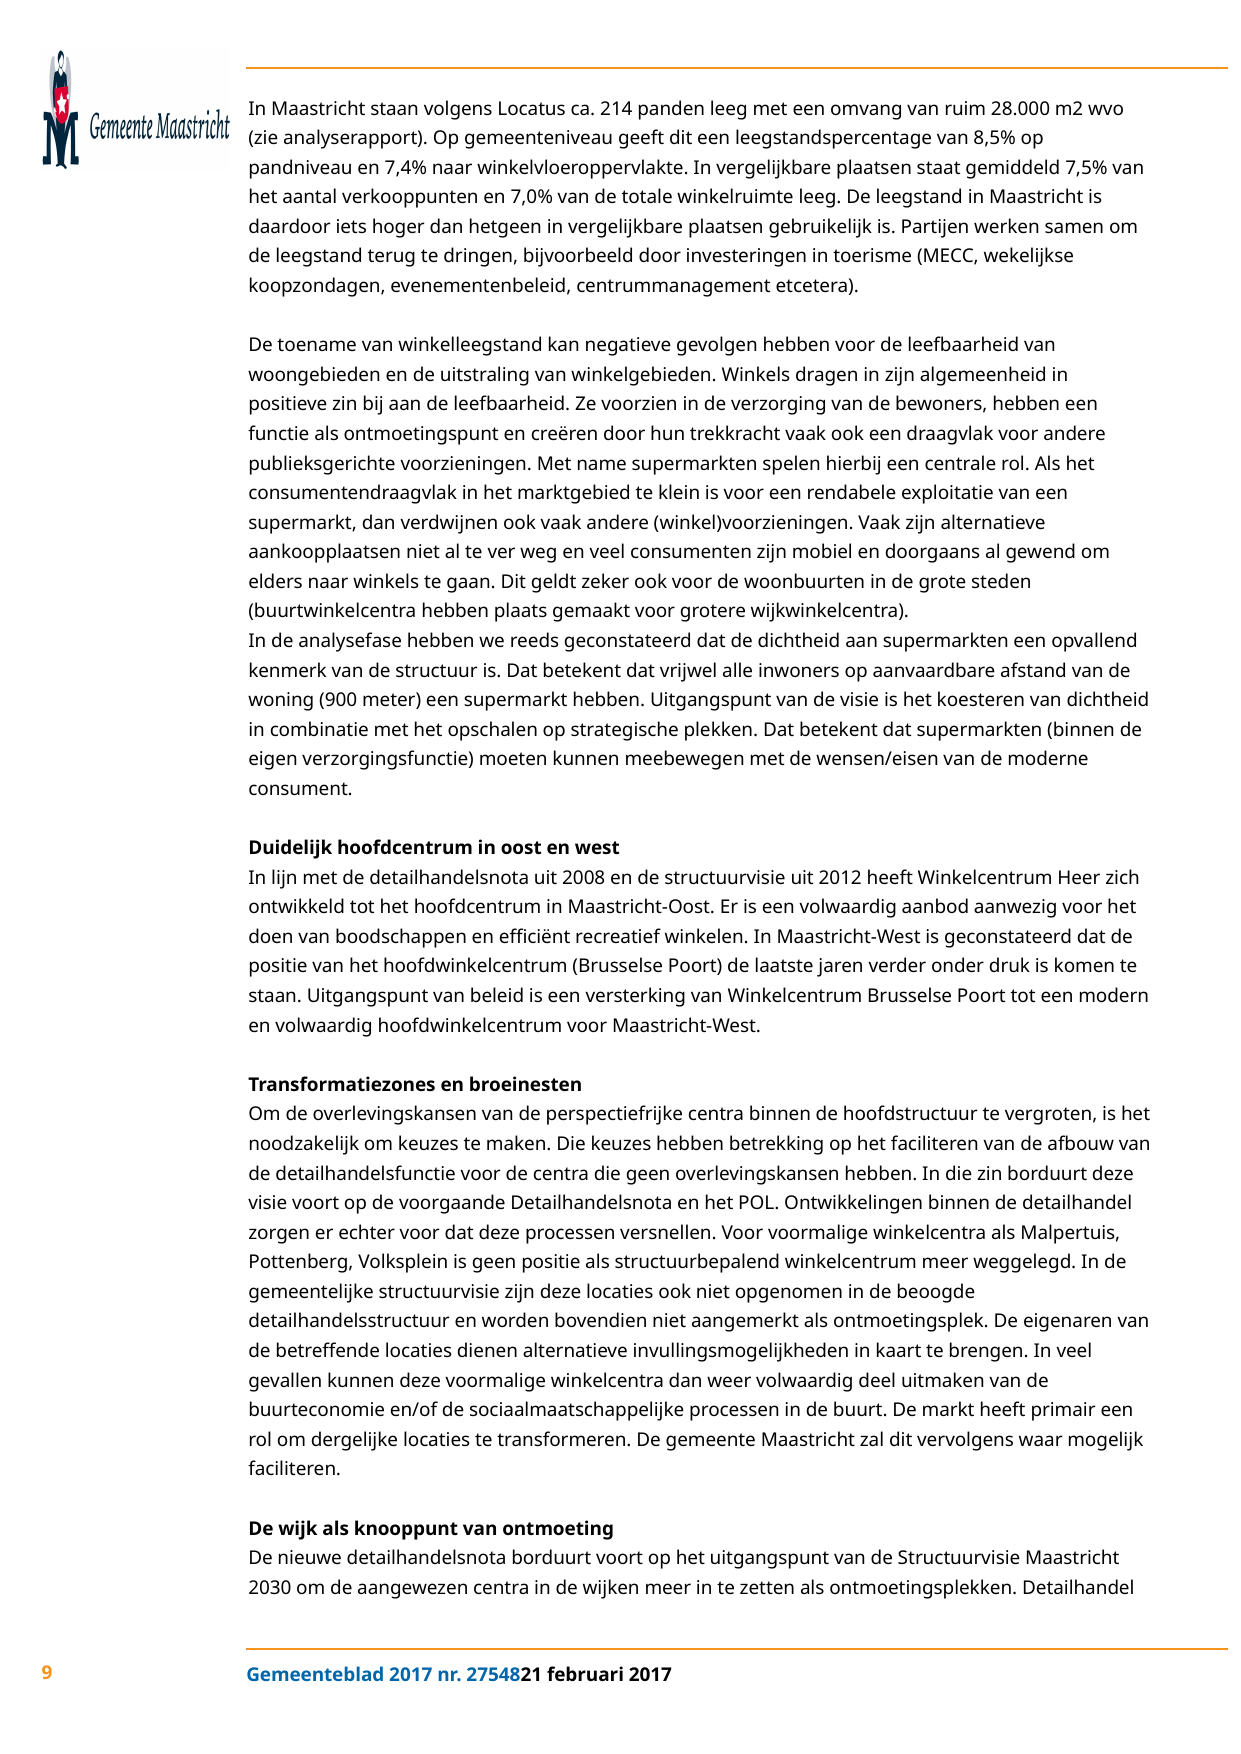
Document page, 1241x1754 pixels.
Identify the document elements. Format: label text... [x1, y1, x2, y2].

text De toename van winkelleegstand kan negatieve gevolgen hebben voor de leefbaarheid van woongebieden en de uitstraling van winkelgebieden. Winkels dragen in zijn algemeenheid in positieve zin bij aan de leefbaarheid. Ze voorzien in de verzorging van de bewoners, hebben een functie als ontmoetingspunt en creëren door hun trekkracht vaak ook een draagvlak voor andere publieksgerichte voorzieningen. Met name supermarkten spelen hierbij een centrale rol. Als het consumentendraagvlak in het marktgebied te klein is voor een rendabele exploitatie van een supermarkt, dan verdwijnen ook vaak andere (winkel)voorzieningen. Vaak zijn alternatieve aankoopplaatsen niet al te ver weg en veel consumenten zijn mobiel en doorgaans al gewend om elders naar winkels te gaan. Dit geldt zeker ook voor de woonbuurten in de grote steden (buurtwinkelcentra hebben plaats gemaakt voor grotere wijkwinkelcentra). [248, 331, 1152, 623]
text In lijn met de detailhandelsnota uit 2008 en de structuurvisie uit 2012 heeft Winkelcentrum Heer zich ontwikkeld tot het hoofdcentrum in Maastricht-Oost. Er is een volwaardig aanbod aanwezig voor het doen van boodschappen en efficiënt recreatief winkelen. In Maastricht-West is geconstateerd dat de positie van het hoofdwinkelcentrum (Brusselse Poort) de laatste jaren verder onder druk is komen te staan. Uitgangspunt van beleid is een versterking van Winkelcentrum Brusselse Poort tot een modern en volwaardig hoofdwinkelcentrum voor Maastricht-West. [248, 864, 1152, 1038]
text De wijk als knooppunt van ontmoeting [248, 1515, 1152, 1541]
text Om de overlevingskansen van de perspectiefrijke centra binnen de hoofdstructuur te vergroten, is het noodzakelijk om keuzes te maken. Die keuzes hebben betrekking op het faciliteren van de afbouw van de detailhandelsfunctie voor de centra die geen overlevingskansen hebben. In die zin borduurt deze visie voort op de voorgaande Detailhandelsnota en het POL. Ontwikkelingen binnen de detailhandel zorgen er echter voor dat deze processen versnellen. Voor voormalige winkelcentra als Malpertuis, Pottenberg, Volksplein is geen positie als structuurbepalend winkelcentrum meer weggelegd. In de gemeentelijke structuurvisie zijn deze locaties ook niet opgenomen in de beoogde detailhandelsstructuur en worden bovendien niet aangemerkt als ontmoetingsplek. De eigenaren van de betreffende locaties dienen alternatieve invullingsmogelijkheden in kaart te brengen. In veel gevallen kunnen deze voormalige winkelcentra dan weer volwaardig deel uitmaken van de buurteconomie en/of de sociaalmaatschappelijke processen in de buurt. De markt heeft primair een rol om dergelijke locaties te transformeren. De gemeente Maastricht zal dit vervolgens waar mogelijk faciliteren. [248, 1101, 1152, 1481]
text Duidelijk hoofdcentrum in oost en west [248, 834, 1152, 860]
text In Maastricht staan volgens Locatus ca. 214 panden leeg met een omvang van ruim 28.000 m2 wvo (zie analyserapport). Op gemeenteniveau geeft dit een leegstandspercentage van 8,5% op pandniveau en 7,4% naar winkelvloeroppervlakte. In vergelijkbare plaatsen staat gemiddeld 7,5% van het aantal verkooppunten en 7,0% van de totale winkelruimte leeg. De leegstand in Maastricht is daardoor iets hoger dan hetgeen in vergelijkbare plaatsen gebruikelijk is. Partijen werken samen om de leegstand terug te dringen, bijvoorbeeld door investeringen in toerisme (MECC, wekelijkse koopzondagen, evenementenbeleid, centrummanagement etcetera). [248, 95, 1152, 298]
text In de analysefase hebben we reeds geconstateerd dat de dichtheid aan supermarkten een opvallend kenmerk van de structuur is. Dat betekent dat vrijwel alle inwoners op aanvaardbare afstand van de woning (900 meter) een supermarkt hebben. Uitgangspunt van de visie is het koesteren van dichtheid in combinatie met het opschalen op strategische plekken. Dat betekent dat supermarkten (binnen de eigen verzorgingsfunctie) moeten kunnen meebewegen met de wensen/eisen van de moderne consument. [248, 627, 1152, 801]
text De nieuwe detailhandelsnota borduurt voort op het uitgangspunt van de Structuurvisie Maastricht 2030 om de aangewezen centra in de wijken meer in te zetten als ontmoetingsplekken. Detailhandel [248, 1544, 1152, 1600]
picture [41, 47, 231, 172]
text Transformatiezones en broeinesten [248, 1071, 1152, 1097]
